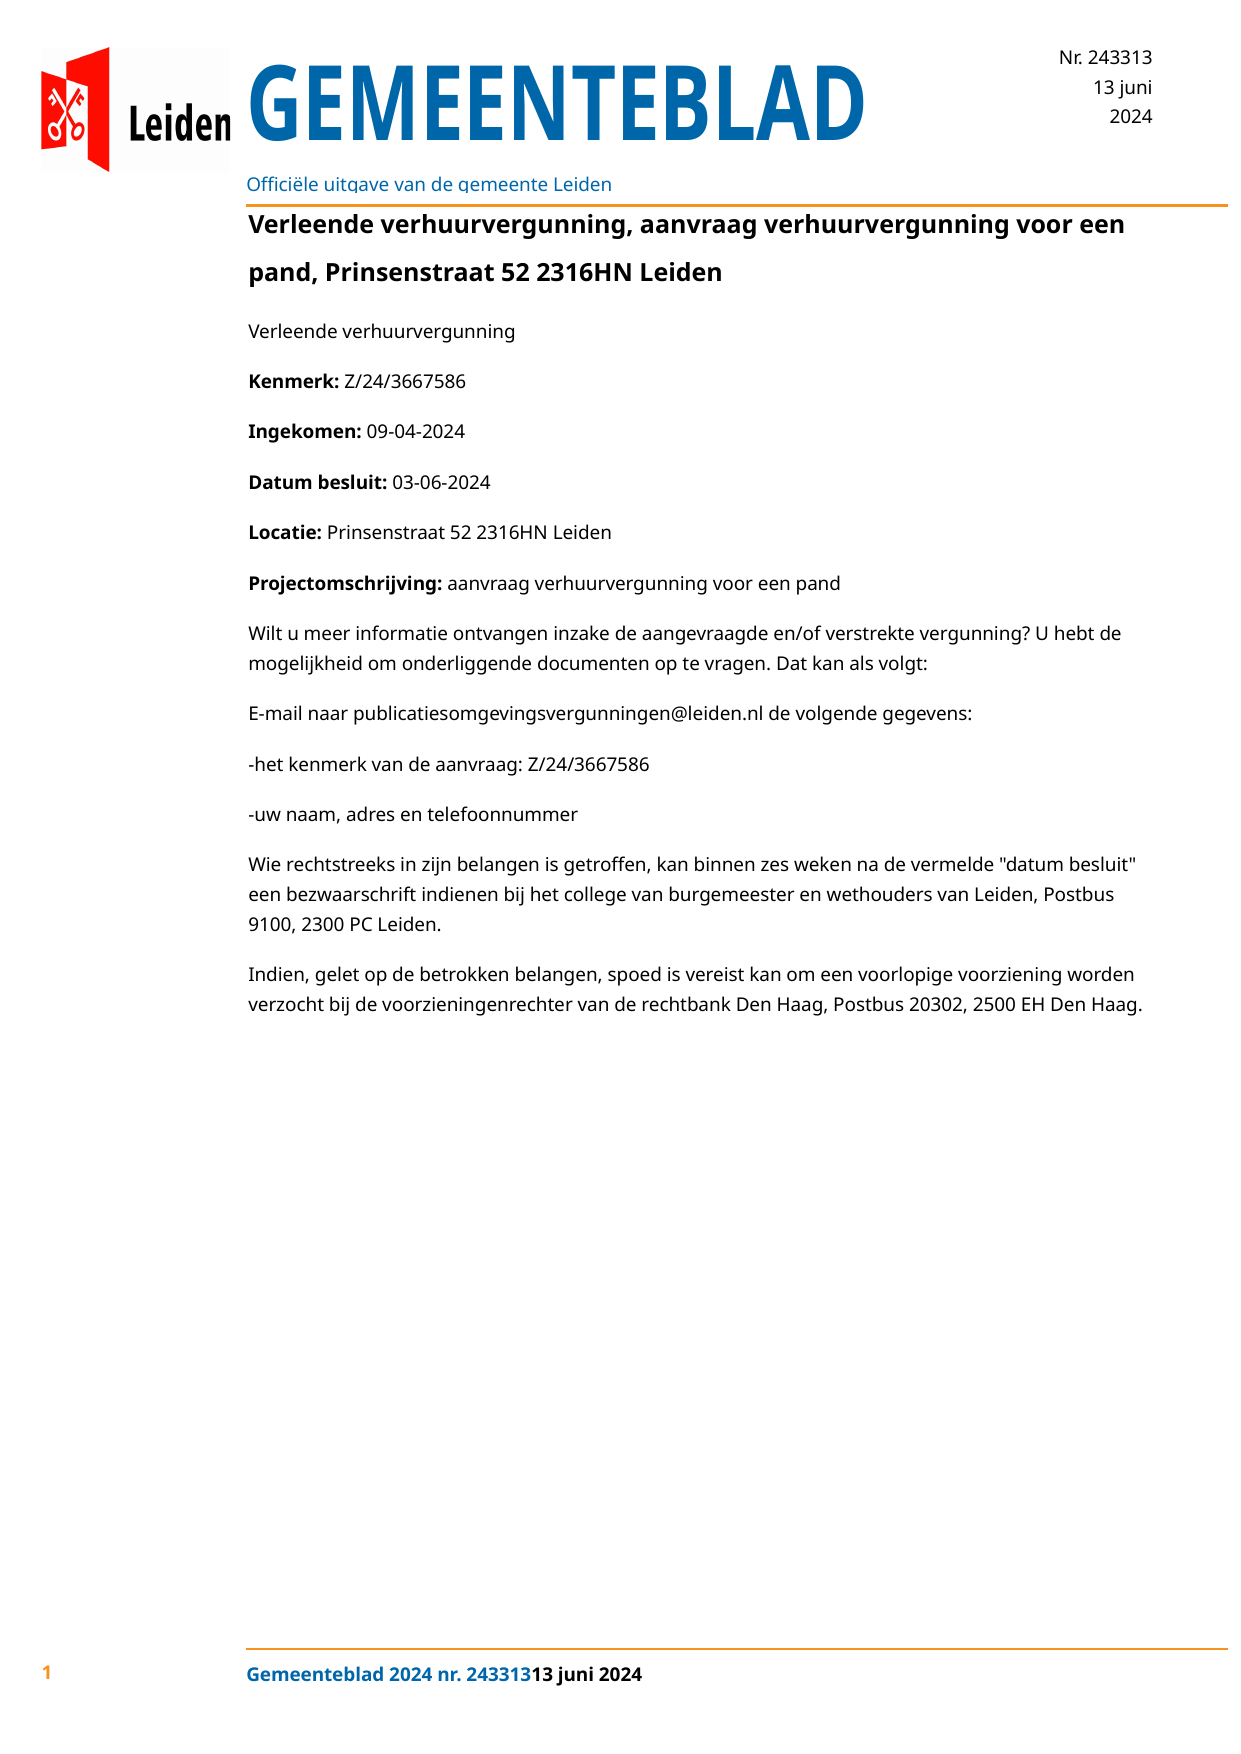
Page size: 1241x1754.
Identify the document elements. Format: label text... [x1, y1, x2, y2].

text Verleende verhuurvergunning, aanvraag verhuurvergunning voor een pand, Prinsenstraat 52 2316HN Leiden [248, 207, 1152, 288]
text -uw naam, adres en telefoonnummer [248, 801, 1152, 827]
picture [41, 47, 231, 172]
text Ingekomen: 09-04-2024 [248, 419, 1152, 444]
text Indien, gelet op de betrokken belangen, spoed is vereist kan om een voorlopige voorziening worden verzocht bij de voorzieningenrechter van de rechtbank Den Haag, Postbus 20302, 2500 EH Den Haag. [248, 961, 1152, 1017]
text Verleende verhuurvergunning [248, 318, 1152, 344]
text Wilt u meer informatie ontvangen inzake de aangevraagde en/of verstrekte vergunning? U hebt de mogelijkheid om onderliggende documenten op te vragen. Dat kan als volgt: [248, 620, 1152, 676]
text Locatie: Prinsenstraat 52 2316HN Leiden [248, 519, 1152, 545]
text Datum besluit: 03-06-2024 [248, 469, 1152, 495]
text E-mail naar publicatiesomgevingsvergunningen@leiden.nl de volgende gegevens: [248, 700, 1152, 726]
text Kenmerk: Z/24/3667586 [248, 368, 1152, 394]
text Projectomschrijving: aanvraag verhuurvergunning voor een pand [248, 570, 1152, 596]
text -het kenmerk van de aanvraag: Z/24/3667586 [248, 751, 1152, 777]
text Wie rechtstreeks in zijn belangen is getroffen, kan binnen zes weken na de vermelde "datum besluit" een bezwaarschrift indienen bij het college van burgemeester en wethouders van Leiden, Postbus 9100, 2300 PC Leiden. [248, 852, 1152, 937]
